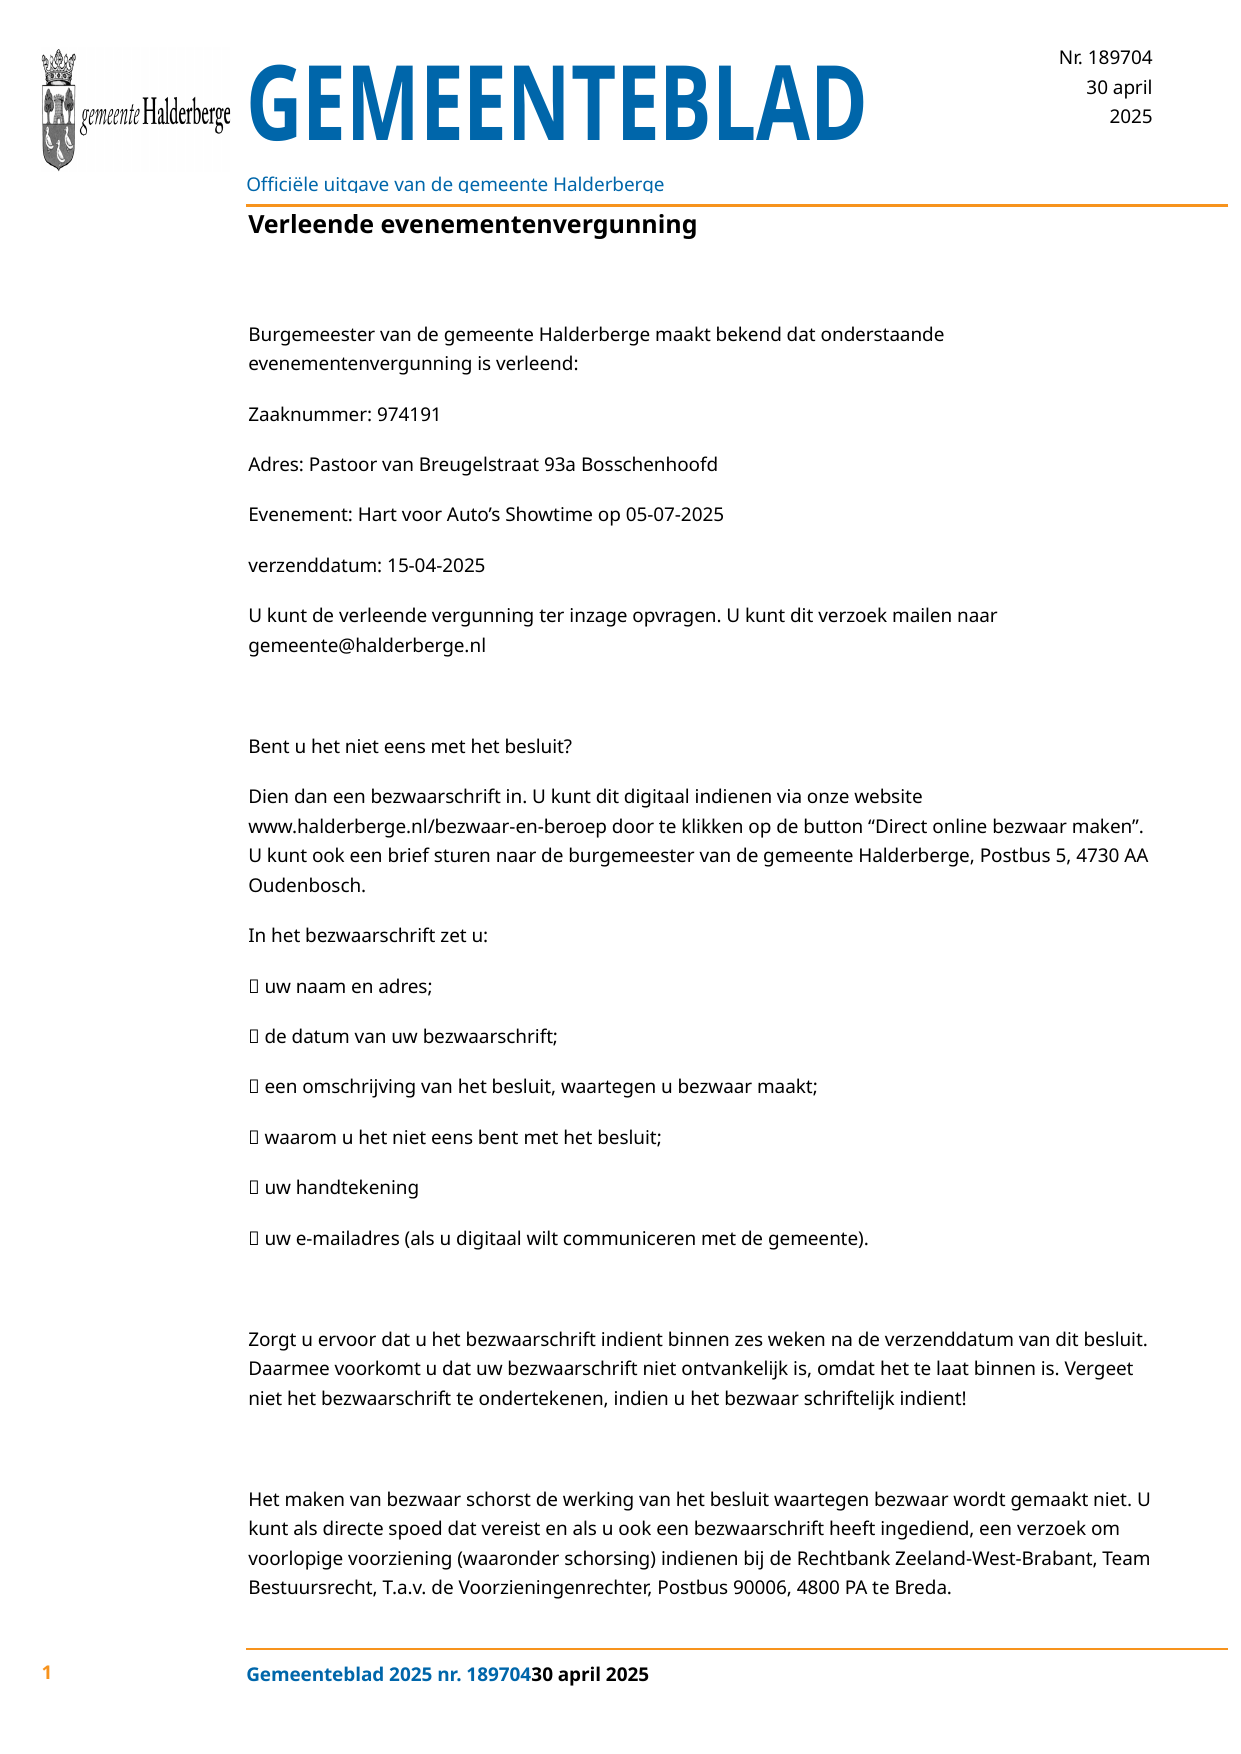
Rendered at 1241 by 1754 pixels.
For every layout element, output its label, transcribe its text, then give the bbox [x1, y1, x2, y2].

text  uw e-mailadres (als u digitaal wilt communiceren met de gemeente). [248, 1225, 1152, 1251]
text Verleende evenementenvergunning [248, 207, 1152, 241]
text In het bezwaarschrift zet u: [248, 922, 1152, 948]
text Evenement: Hart voor Auto’s Showtime op 05-07-2025 [248, 502, 1152, 527]
text Burgemeester van de gemeente Halderberge maakt bekend dat onderstaande evenementenvergunning is verleend: [248, 321, 1152, 376]
picture [41, 47, 231, 172]
text Dien dan een bezwaarschrift in. U kunt dit digitaal indienen via onze website www.halderberge.nl/bezwaar-en-beroep door te klikken op de button “Direct online bezwaar maken”. U kunt ook een brief sturen naar de burgemeester van de gemeente Halderberge, Postbus 5, 4730 AA Oudenbosch. [248, 783, 1152, 898]
text Het maken van bezwaar schorst de werking van het besluit waartegen bezwaar wordt gemaakt niet. U kunt als directe spoed dat vereist en als u ook een bezwaarschrift heeft ingediend, een verzoek om voorlopige voorziening (waaronder schorsing) indienen bij de Rechtbank Zeeland-West-Brabant, Team Bestuursrecht, T.a.v. de Voorzieningenrechter, Postbus 90006, 4800 PA te Breda. [248, 1486, 1152, 1600]
text  uw handtekening [248, 1174, 1152, 1200]
text Zorgt u ervoor dat u het bezwaarschrift indient binnen zes weken na de verzenddatum van dit besluit. Daarmee voorkomt u dat uw bezwaarschrift niet ontvankelijk is, omdat het te laat binnen is. Vergeet niet het bezwaarschrift te ondertekenen, indien u het bezwaar schriftelijk indient! [248, 1326, 1152, 1411]
text  uw naam en adres; [248, 973, 1152, 998]
text U kunt de verleende vergunning ter inzage opvragen. U kunt dit verzoek mailen naar gemeente@halderberge.nl [248, 602, 1152, 658]
text  een omschrijving van het besluit, waartegen u bezwaar maakt; [248, 1074, 1152, 1099]
text verzenddatum: 15-04-2025 [248, 552, 1152, 578]
text Bent u het niet eens met het besluit? [248, 733, 1152, 758]
text  de datum van uw bezwaarschrift; [248, 1023, 1152, 1049]
text Zaaknummer: 974191 [248, 401, 1152, 426]
text Adres: Pastoor van Breugelstraat 93a Bosschenhoofd [248, 451, 1152, 477]
text  waarom u het niet eens bent met het besluit; [248, 1124, 1152, 1150]
